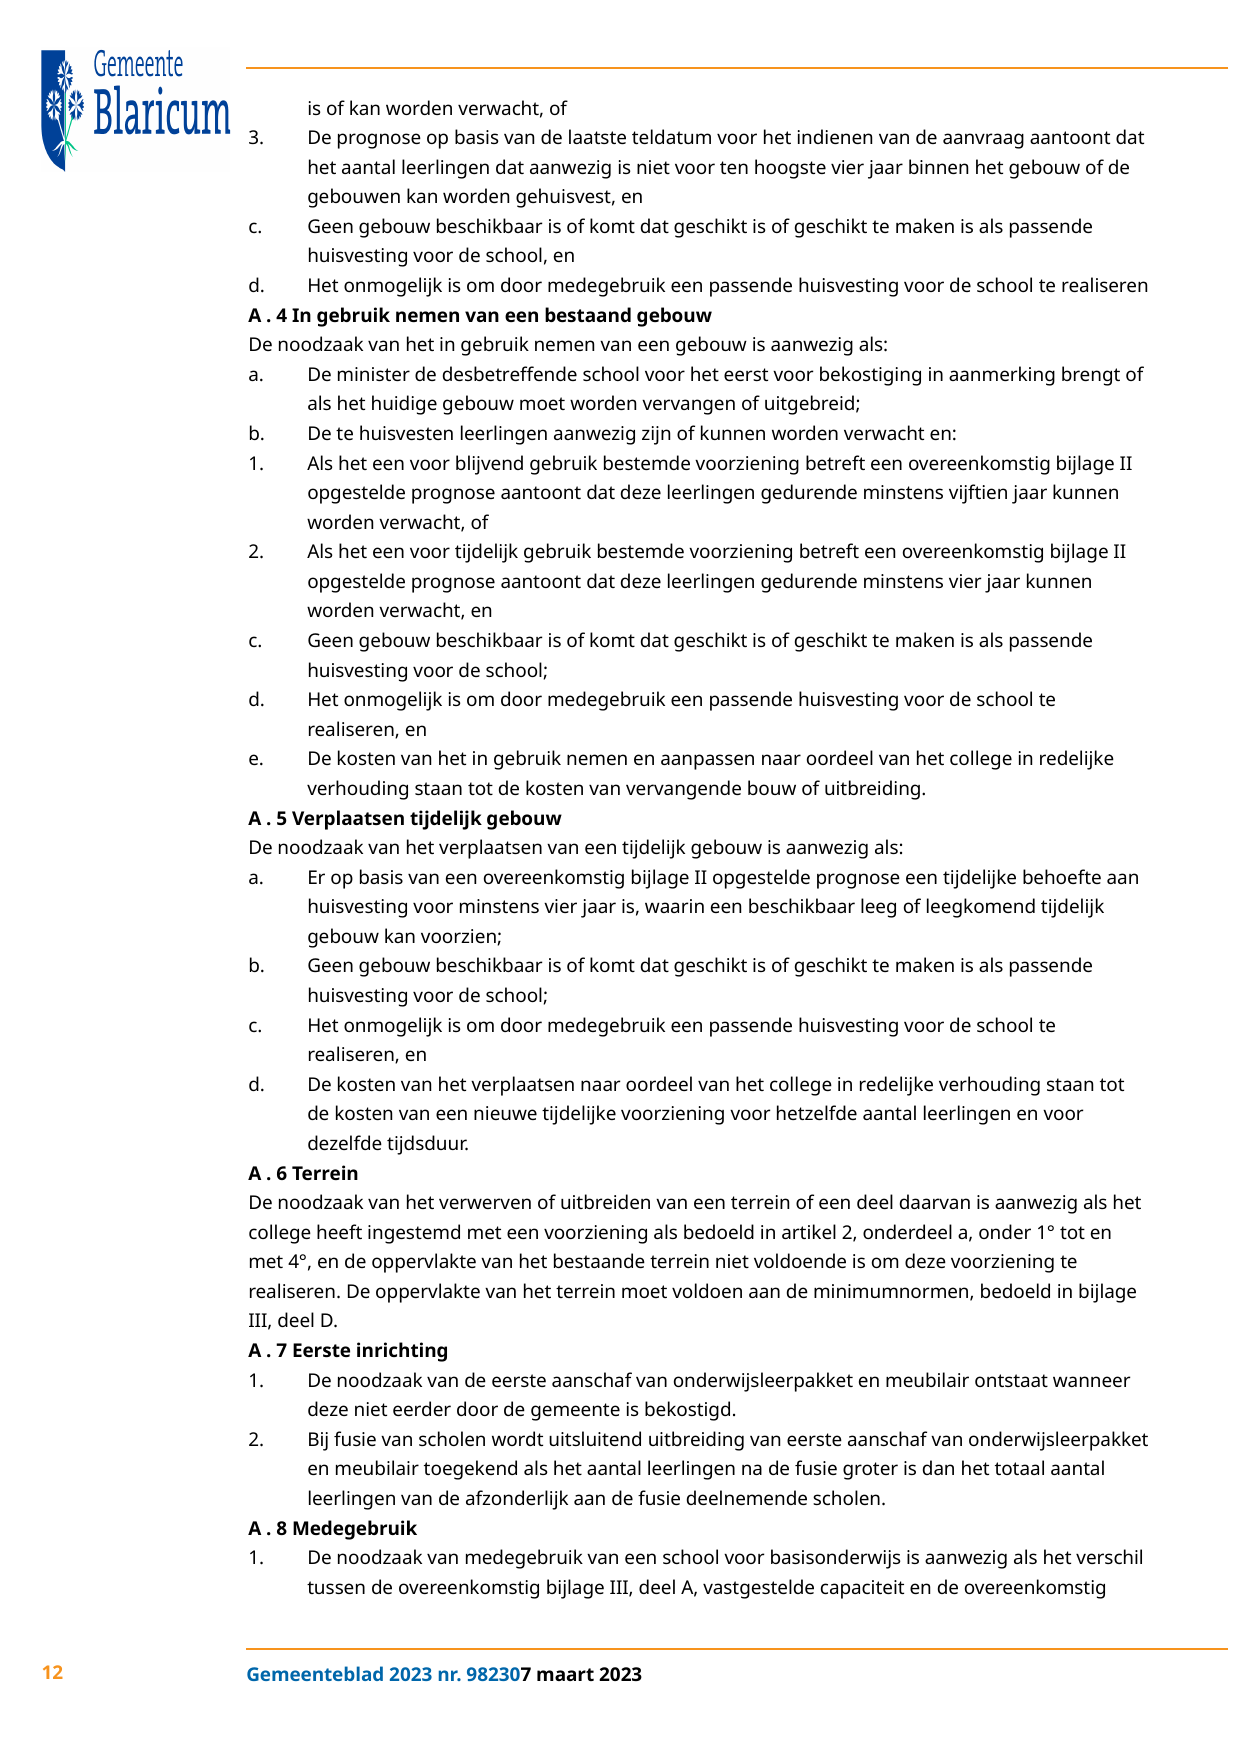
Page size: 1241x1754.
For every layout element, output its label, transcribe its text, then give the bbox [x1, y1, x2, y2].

text De noodzaak van het in gebruik nemen van een gebouw is aanwezig als: [248, 331, 1152, 357]
list Bij fusie van scholen wordt uitsluitend uitbreiding van eerste aanschaf van onderwijsleerpakket en meubilair toegekend als het aantal leerlingen na de fusie groter is dan het totaal aantal leerlingen van de afzonderlijk aan de fusie deelnemende scholen. [248, 1426, 1152, 1511]
text A . 6 Terrein [248, 1160, 1152, 1186]
text A . 5 Verplaatsen tijdelijk gebouw [248, 805, 1152, 831]
list Geen gebouw beschikbaar is of komt dat geschikt is of geschikt te maken is als passende huisvesting voor de school; [248, 953, 1152, 1008]
list Als het een voor blijvend gebruik bestemde voorziening betreft een overeenkomstig bijlage II opgestelde prognose aantoont dat deze leerlingen gedurende minstens vijftien jaar kunnen worden verwacht, of [248, 450, 1152, 535]
list Geen gebouw beschikbaar is of komt dat geschikt is of geschikt te maken is als passende huisvesting voor de school, en [248, 213, 1152, 268]
list Als het een voor tijdelijk gebruik bestemde voorziening betreft een overeenkomstig bijlage II opgestelde prognose aantoont dat deze leerlingen gedurende minstens vier jaar kunnen worden verwacht, en [248, 538, 1152, 623]
list De kosten van het in gebruik nemen en aanpassen naar oordeel van het college in redelijke verhouding staan tot de kosten van vervangende bouw of uitbreiding. [248, 746, 1152, 801]
list De te huisvesten leerlingen aanwezig zijn of kunnen worden verwacht en: [248, 420, 1152, 446]
list Het onmogelijk is om door medegebruik een passende huisvesting voor de school te realiseren, en [248, 1012, 1152, 1067]
list Geen gebouw beschikbaar is of komt dat geschikt is of geschikt te maken is als passende huisvesting voor de school; [248, 627, 1152, 683]
list De noodzaak van medegebruik van een school voor basisonderwijs is aanwezig als het verschil tussen de overeenkomstig bijlage III, deel A, vastgestelde capaciteit en de overeenkomstig [248, 1544, 1152, 1600]
text A . 7 Eerste inrichting [248, 1337, 1152, 1363]
list Het onmogelijk is om door medegebruik een passende huisvesting voor de school te realiseren, en [248, 686, 1152, 742]
list De noodzaak van de eerste aanschaf van onderwijsleerpakket en meubilair ontstaat wanneer deze niet eerder door de gemeente is bekostigd. [248, 1367, 1152, 1422]
picture [41, 47, 231, 172]
text A . 8 Medegebruik [248, 1515, 1152, 1541]
list De minister de desbetreffende school voor het eerst voor bekostiging in aanmerking brengt of als het huidige gebouw moet worden vervangen of uitgebreid; [248, 361, 1152, 416]
text A . 4 In gebruik nemen van een bestaand gebouw [248, 302, 1152, 328]
list Er op basis van een overeenkomstig bijlage II opgestelde prognose een tijdelijke behoefte aan huisvesting voor minstens vier jaar is, waarin een beschikbaar leeg of leegkomend tijdelijk gebouw kan voorzien; [248, 864, 1152, 949]
list Het onmogelijk is om door medegebruik een passende huisvesting voor de school te realiseren [248, 272, 1152, 298]
list De prognose op basis van de laatste teldatum voor het indienen van de aanvraag aantoont dat het aantal leerlingen dat aanwezig is niet voor ten hoogste vier jaar binnen het gebouw of de gebouwen kan worden gehuisvest, en [248, 124, 1152, 209]
list De kosten van het verplaatsen naar oordeel van het college in redelijke verhouding staan tot de kosten van een nieuwe tijdelijke voorziening voor hetzelfde aantal leerlingen en voor dezelfde tijdsduur. [248, 1071, 1152, 1156]
list is of kan worden verwacht, of [248, 95, 1152, 121]
text De noodzaak van het verwerven of uitbreiden van een terrein of een deel daarvan is aanwezig als het college heeft ingestemd met een voorziening als bedoeld in artikel 2, onderdeel a, onder 1° tot en met 4°, en de oppervlakte van het bestaande terrein niet voldoende is om deze voorziening te realiseren. De oppervlakte van het terrein moet voldoen aan de minimumnormen, bedoeld in bijlage III, deel D. [248, 1189, 1152, 1333]
text De noodzaak van het verplaatsen van een tijdelijk gebouw is aanwezig als: [248, 834, 1152, 860]
